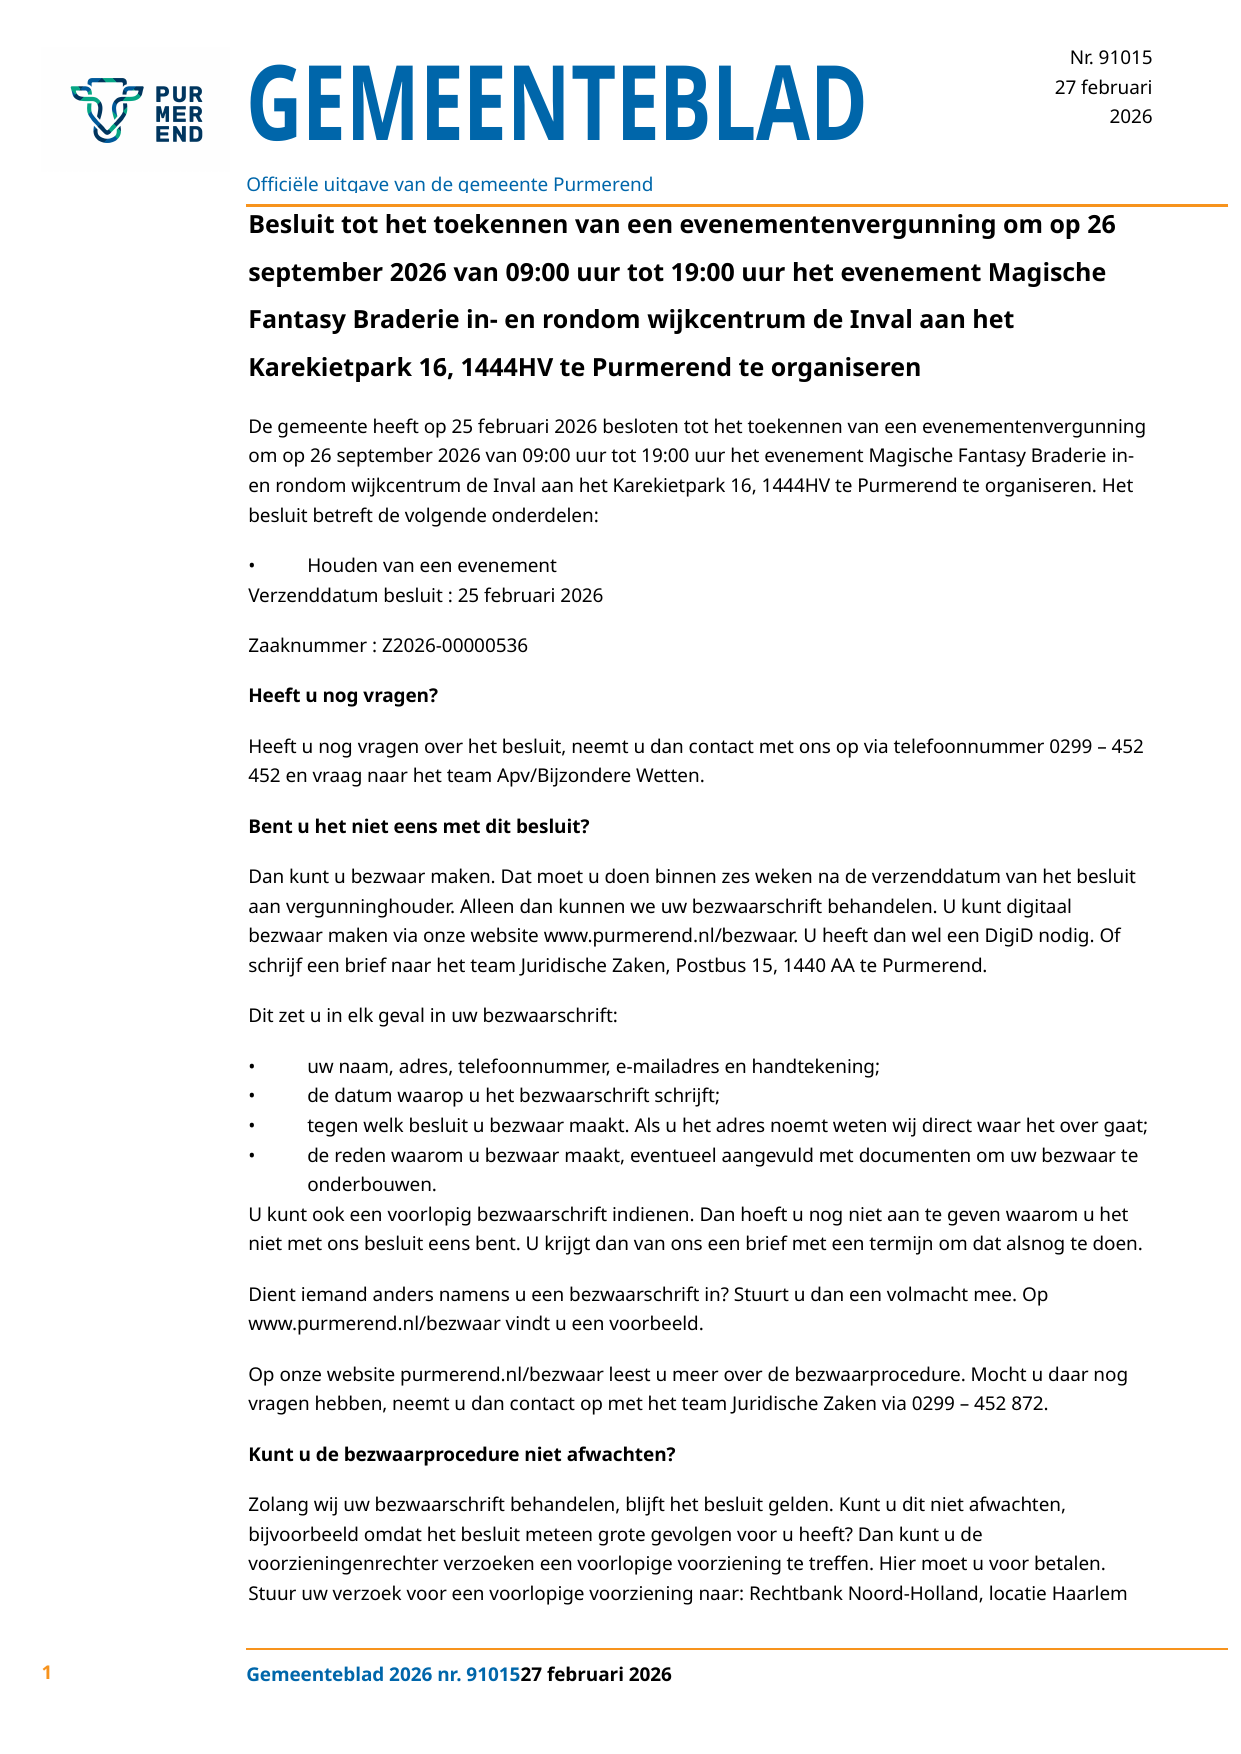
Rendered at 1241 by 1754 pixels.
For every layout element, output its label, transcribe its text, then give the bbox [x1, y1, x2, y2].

text De gemeente heeft op 25 februari 2026 besloten tot het toekennen van een evenementenvergunning om op 26 september 2026 van 09:00 uur tot 19:00 uur het evenement Magische Fantasy Braderie in- en rondom wijkcentrum de Inval aan het Karekietpark 16, 1444HV te Purmerend te organiseren. Het besluit betreft de volgende onderdelen: [248, 413, 1152, 528]
text U kunt ook een voorlopig bezwaarschrift indienen. Dan hoeft u nog niet aan te geven waarom u het niet met ons besluit eens bent. U krijgt dan van ons een brief met een termijn om dat alsnog te doen. [248, 1201, 1152, 1256]
text Heeft u nog vragen? [248, 683, 1152, 708]
text Dient iemand anders namens u een bezwaarschrift in? Stuurt u dan een volmacht mee. Op www.purmerend.nl/bezwaar vindt u een voorbeeld. [248, 1281, 1152, 1336]
list Houden van een evenement [248, 552, 1152, 578]
text Op onze website purmerend.nl/bezwaar leest u meer over de bezwaarprocedure. Mocht u daar nog vragen hebben, neemt u dan contact op met het team Juridische Zaken via 0299 – 452 872. [248, 1361, 1152, 1416]
text Zaaknummer : Z2026-00000536 [248, 632, 1152, 658]
text Dit zet u in elk geval in uw bezwaarschrift: [248, 1003, 1152, 1028]
text Heeft u nog vragen over het besluit, neemt u dan contact met ons op via telefoonnummer 0299 – 452 452 en vraag naar het team Apv/Bijzondere Wetten. [248, 733, 1152, 788]
text Zolang wij uw bezwaarschrift behandelen, blijft het besluit gelden. Kunt u dit niet afwachten, bijvoorbeeld omdat het besluit meteen grote gevolgen voor u heeft? Dan kunt u de voorzieningenrechter verzoeken een voorlopige voorziening te treffen. Hier moet u voor betalen. Stuur uw verzoek voor een voorlopige voorziening naar: Rechtbank Noord-Holland, locatie Haarlem [248, 1491, 1152, 1606]
list de reden waarom u bezwaar maakt, eventueel aangevuld met documenten om uw bezwaar te onderbouwen. [248, 1142, 1152, 1197]
list tegen welk besluit u bezwaar maakt. Als u het adres noemt weten wij direct waar het over gaat; [248, 1112, 1152, 1138]
list uw naam, adres, telefoonnummer, e-mailadres en handtekening; [248, 1053, 1152, 1079]
text Bent u het niet eens met dit besluit? [248, 813, 1152, 839]
text Verzenddatum besluit : 25 februari 2026 [248, 582, 1152, 608]
list de datum waarop u het bezwaarschrift schrijft; [248, 1083, 1152, 1108]
text Dan kunt u bezwaar maken. Dat moet u doen binnen zes weken na de verzenddatum van het besluit aan vergunninghouder. Alleen dan kunnen we uw bezwaarschrift behandelen. U kunt digitaal bezwaar maken via onze website www.purmerend.nl/bezwaar. U heeft dan wel een DigiD nodig. Of schrijf een brief naar het team Juridische Zaken, Postbus 15, 1440 AA te Purmerend. [248, 863, 1152, 978]
text Besluit tot het toekennen van een evenementenvergunning om op 26 september 2026 van 09:00 uur tot 19:00 uur het evenement Magische Fantasy Braderie in- en rondom wijkcentrum de Inval aan het Karekietpark 16, 1444HV te Purmerend te organiseren [248, 207, 1152, 384]
text Kunt u de bezwaarprocedure niet afwachten? [248, 1441, 1152, 1467]
picture [41, 47, 231, 172]
